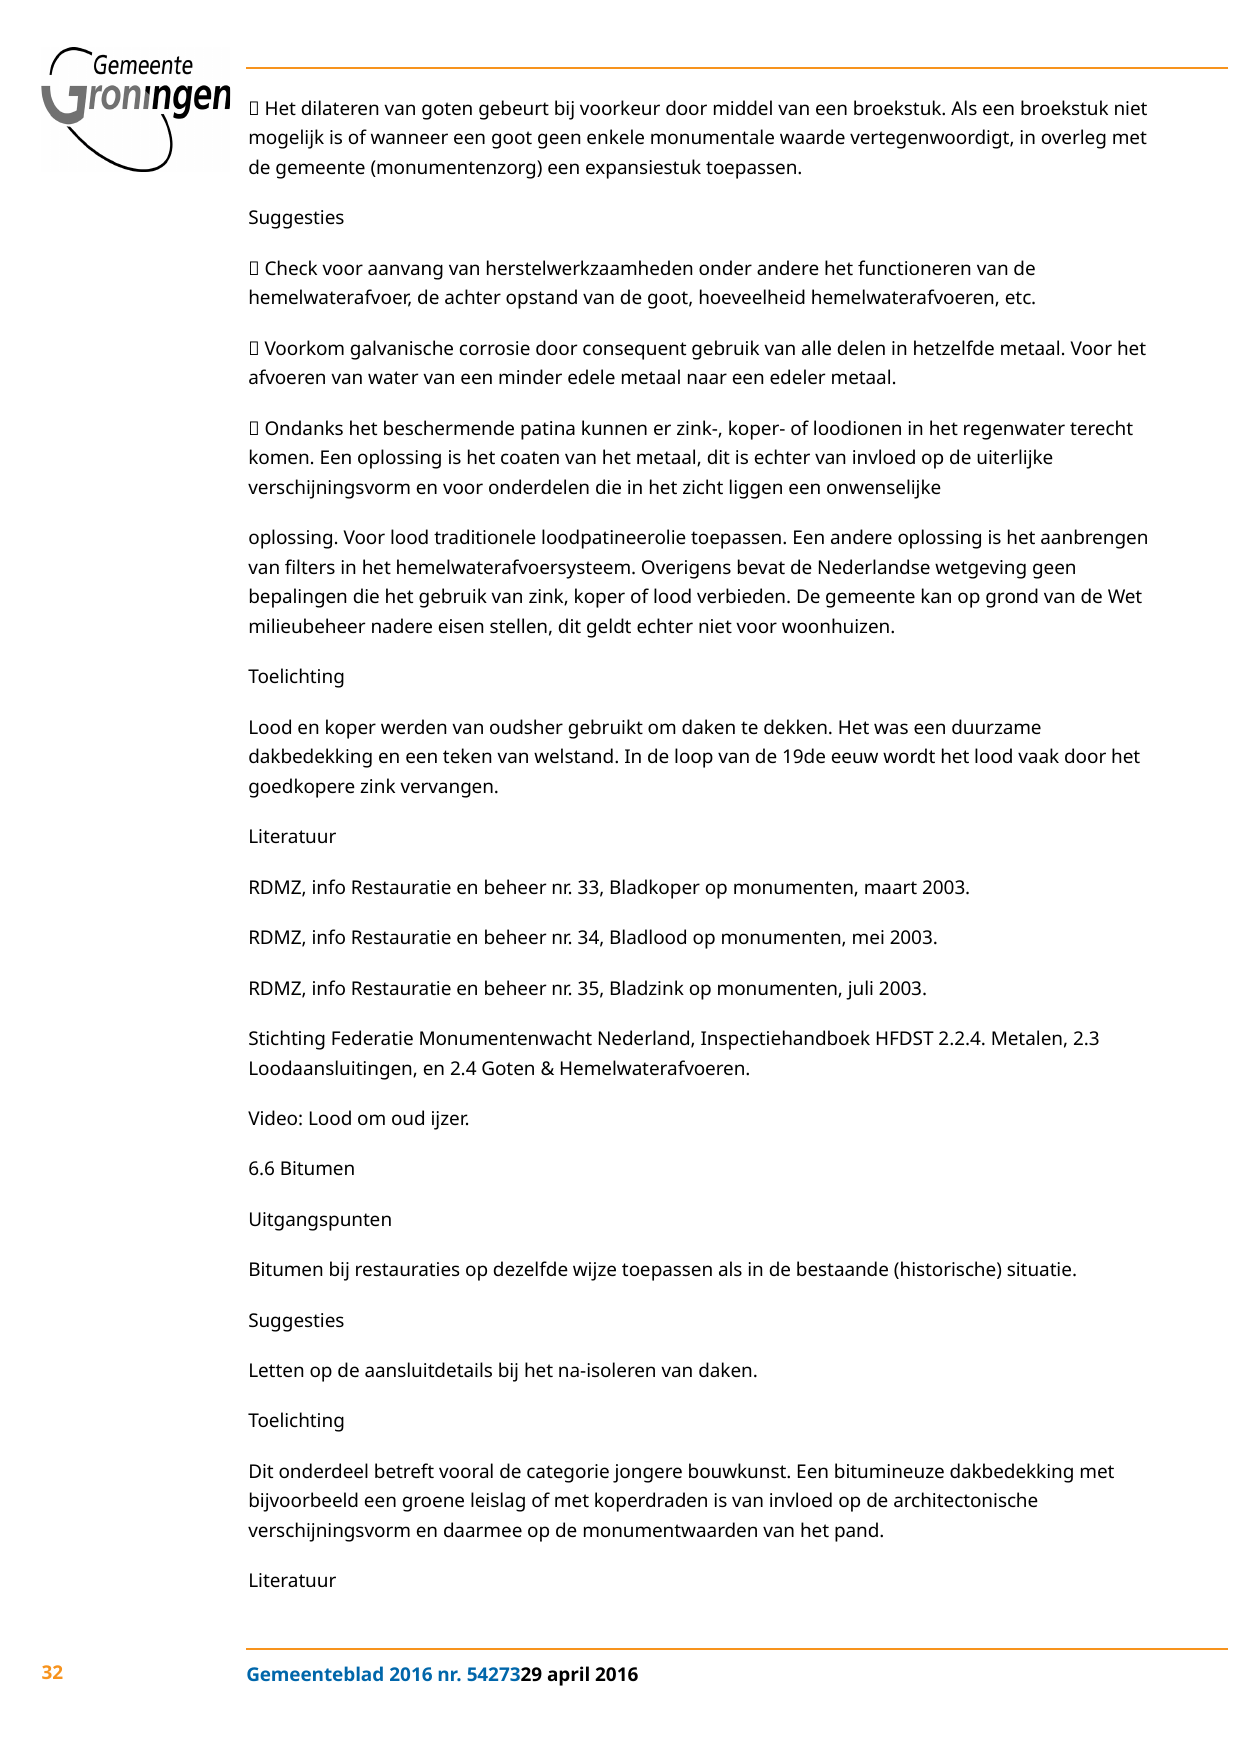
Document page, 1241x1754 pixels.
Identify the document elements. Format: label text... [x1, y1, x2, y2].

text Video: Lood om oud ijzer. [248, 1105, 1152, 1131]
text 6.6 Bitumen [248, 1156, 1152, 1181]
text Suggesties [248, 1307, 1152, 1333]
text Dit onderdeel betreft vooral de categorie jongere bouwkunst. Een bitumineuze dakbedekking met bijvoorbeeld een groene leislag of met koperdraden is van invloed op de architectonische verschijningsvorm en daarmee op de monumentwaarden van het pand. [248, 1458, 1152, 1543]
text Toelichting [248, 1408, 1152, 1433]
text  Het dilateren van goten gebeurt bij voorkeur door middel van een broekstuk. Als een broekstuk niet mogelijk is of wanneer een goot geen enkele monumentale waarde vertegenwoordigt, in overleg met de gemeente (monumentenzorg) een expansiestuk toepassen. [248, 95, 1152, 180]
text RDMZ, info Restauratie en beheer nr. 35, Bladzink op monumenten, juli 2003. [248, 975, 1152, 1001]
text Toelichting [248, 663, 1152, 689]
text Literatuur [248, 1568, 1152, 1593]
text Literatuur [248, 823, 1152, 849]
text oplossing. Voor lood traditionele loodpatineerolie toepassen. Een andere oplossing is het aanbrengen van filters in het hemelwaterafvoersysteem. Overigens bevat de Nederlandse wetgeving geen bepalingen die het gebruik van zink, koper of lood verbieden. De gemeente kan op grond van de Wet milieubeheer nadere eisen stellen, dit geldt echter niet voor woonhuizen. [248, 524, 1152, 639]
text  Ondanks het beschermende patina kunnen er zink-, koper- of loodionen in het regenwater terecht komen. Een oplossing is het coaten van het metaal, dit is echter van invloed op de uiterlijke verschijningsvorm en voor onderdelen die in het zicht liggen een onwenselijke [248, 415, 1152, 500]
text Suggesties [248, 204, 1152, 230]
text  Check voor aanvang van herstelwerkzaamheden onder andere het functioneren van de hemelwaterafvoer, de achter opstand van de goot, hoeveelheid hemelwaterafvoeren, etc. [248, 255, 1152, 310]
text RDMZ, info Restauratie en beheer nr. 34, Bladlood op monumenten, mei 2003. [248, 924, 1152, 950]
text RDMZ, info Restauratie en beheer nr. 33, Bladkoper op monumenten, maart 2003. [248, 874, 1152, 900]
text Letten op de aansluitdetails bij het na-isoleren van daken. [248, 1357, 1152, 1383]
text  Voorkom galvanische corrosie door consequent gebruik van alle delen in hetzelfde metaal. Voor het afvoeren van water van een minder edele metaal naar een edeler metaal. [248, 335, 1152, 390]
text Lood en koper werden van oudsher gebruikt om daken te dekken. Het was een duurzame dakbedekking en een teken van welstand. In de loop van de 19de eeuw wordt het lood vaak door het goedkopere zink vervangen. [248, 714, 1152, 799]
text Bitumen bij restauraties op dezelfde wijze toepassen als in de bestaande (historische) situatie. [248, 1256, 1152, 1282]
text Stichting Federatie Monumentenwacht Nederland, Inspectiehandboek HFDST 2.2.4. Metalen, 2.3 Loodaansluitingen, en 2.4 Goten & Hemelwaterafvoeren. [248, 1025, 1152, 1081]
text Uitgangspunten [248, 1206, 1152, 1232]
picture [41, 47, 231, 172]
